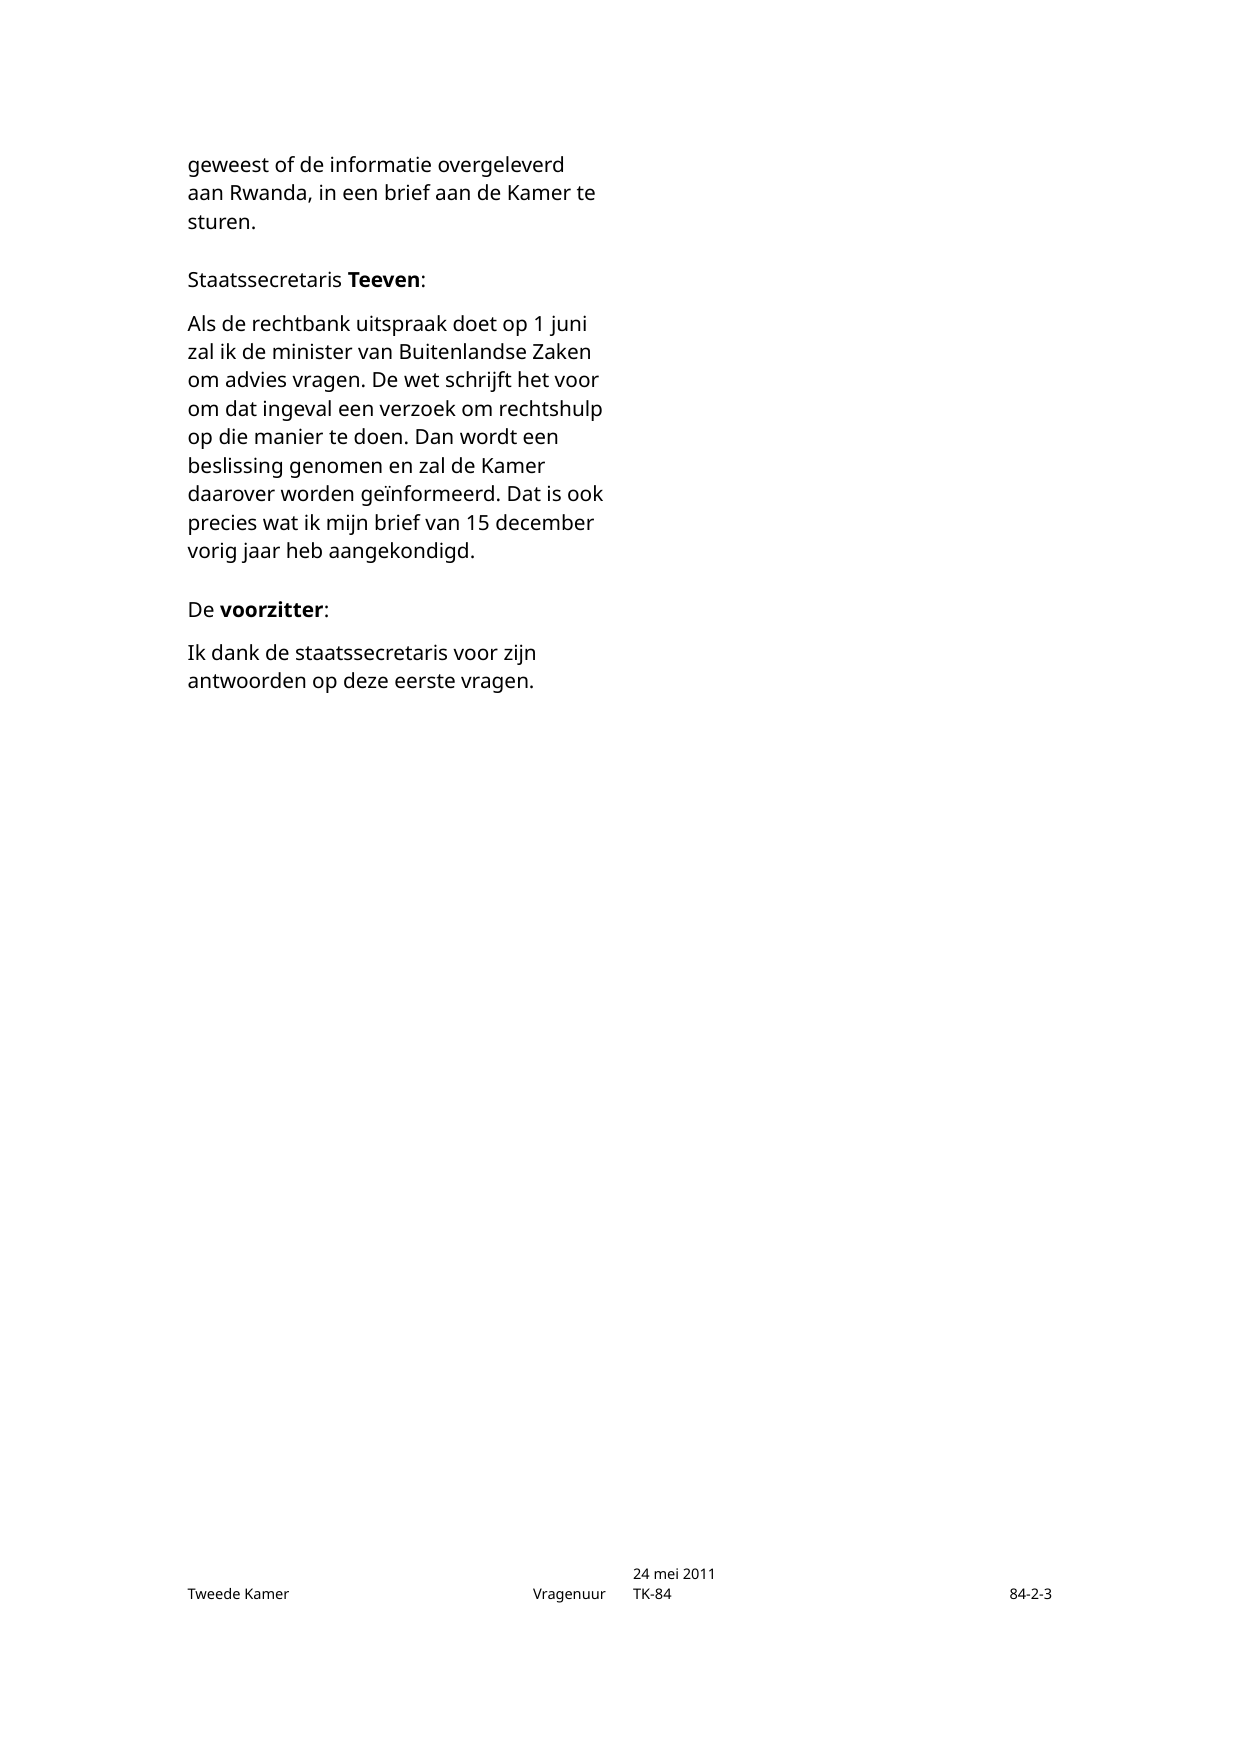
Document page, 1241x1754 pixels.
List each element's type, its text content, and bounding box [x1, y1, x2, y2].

text Als de rechtbank uitspraak doet op 1 juni zal ik de minister van Buitenlandse Zaken om advies vragen. De wet schrijft het voor om dat ingeval een verzoek om rechtshulp op die manier te doen. Dan wordt een beslissing genomen en zal de Kamer daarover worden geïnformeerd. Dat is ook precies wat ik mijn brief van 15 december vorig jaar heb aangekondigd. [187, 309, 605, 565]
text Staatssecretaris Teeven: [187, 265, 605, 294]
text De voorzitter: [187, 595, 605, 623]
text geweest of de informatie overgeleverd aan Rwanda, in een brief aan de Kamer te sturen. [187, 150, 605, 235]
text Ik dank de staatssecretaris voor zijn antwoorden op deze eerste vragen. [187, 638, 605, 695]
